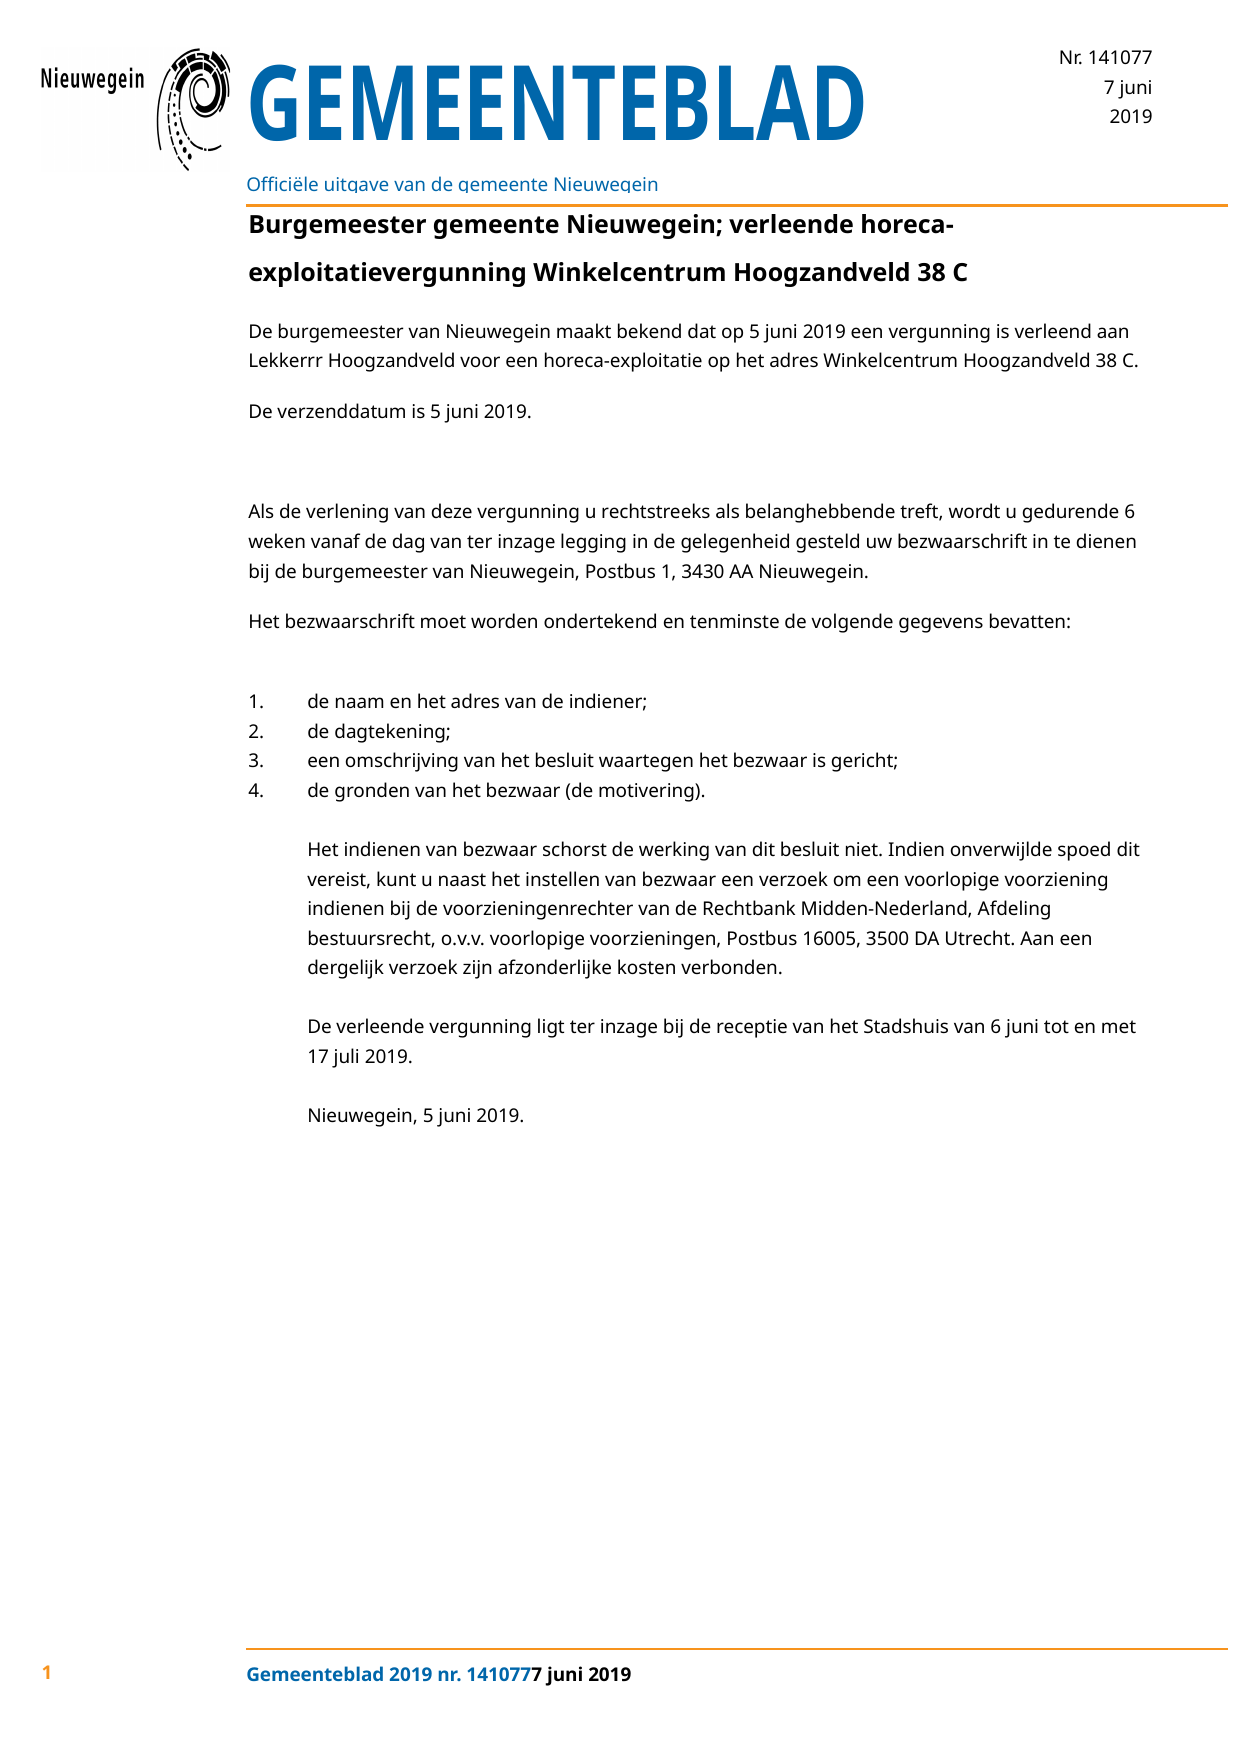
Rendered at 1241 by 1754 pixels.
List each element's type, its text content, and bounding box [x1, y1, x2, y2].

list de dagtekening; [248, 718, 1152, 744]
list een omschrijving van het besluit waartegen het bezwaar is gericht; [248, 747, 1152, 773]
list de gronden van het bezwaar (de motivering). [248, 777, 1152, 803]
list Het indienen van bezwaar schorst de werking van dit besluit niet. Indien onverwijlde spoed dit vereist, kunt u naast het instellen van bezwaar een verzoek om een voorlopige voorziening indienen bij de voorzieningenrechter van de Rechtbank Midden-Nederland, Afdeling bestuursrecht, o.v.v. voorlopige voorzieningen, Postbus 16005, 3500 DA Utrecht. Aan een dergelijk verzoek zijn afzonderlijke kosten verbonden. [248, 836, 1152, 980]
list de naam en het adres van de indiener; [248, 688, 1152, 714]
text Als de verlening van deze vergunning u rechtstreeks als belanghebbende treft, wordt u gedurende 6 weken vanaf de dag van ter inzage legging in de gelegenheid gesteld uw bezwaarschrift in te dienen bij de burgemeester van Nieuwegein, Postbus 1, 3430 AA Nieuwegein. [248, 499, 1152, 584]
text Het bezwaarschrift moet worden ondertekend en tenminste de volgende gegevens bevatten: [248, 608, 1152, 634]
list Nieuwegein, 5 juni 2019. [248, 1102, 1152, 1128]
text De burgemeester van Nieuwegein maakt bekend dat op 5 juni 2019 een vergunning is verleend aan Lekkerrr Hoogzandveld voor een horeca-exploitatie op het adres Winkelcentrum Hoogzandveld 38 C. [248, 318, 1152, 373]
text Burgemeester gemeente Nieuwegein; verleende horeca-exploitatievergunning Winkelcentrum Hoogzandveld 38 C [248, 207, 1152, 288]
picture [41, 47, 231, 172]
list De verleende vergunning ligt ter inzage bij de receptie van het Stadshuis van 6 juni tot en met 17 juli 2019. [248, 1014, 1152, 1069]
text De verzenddatum is 5 juni 2019. [248, 398, 1152, 424]
